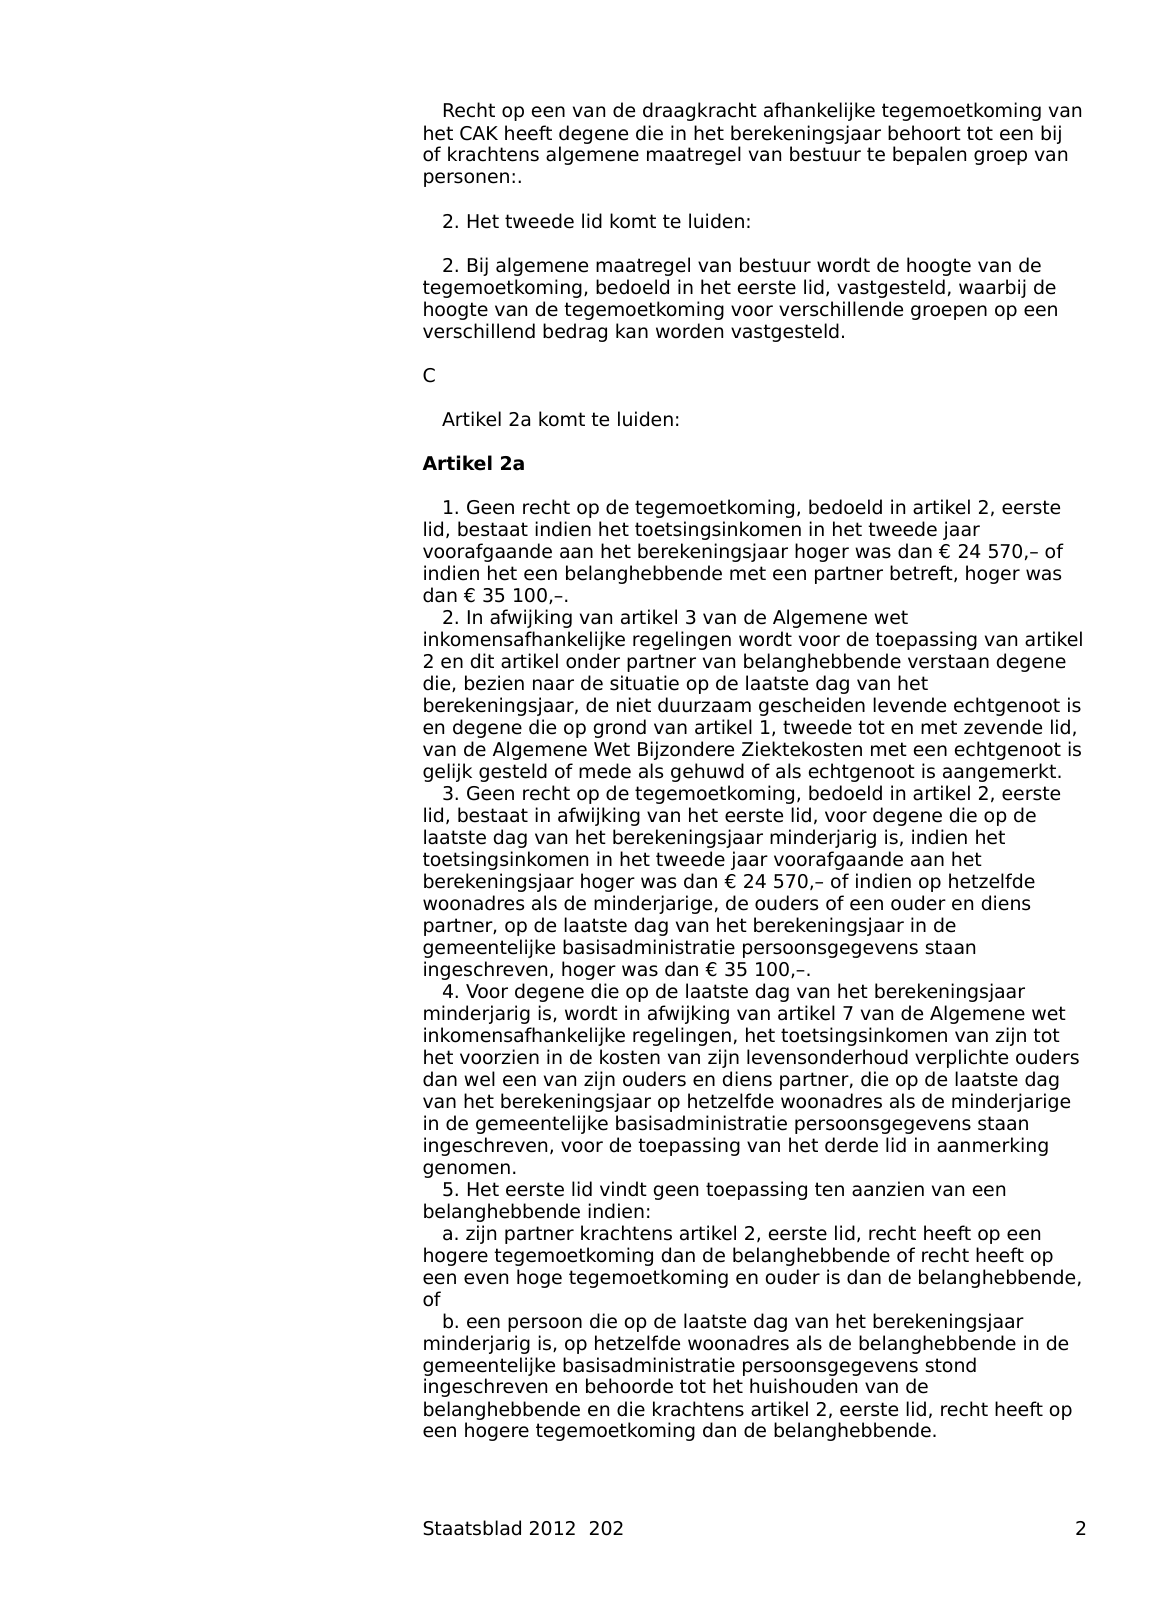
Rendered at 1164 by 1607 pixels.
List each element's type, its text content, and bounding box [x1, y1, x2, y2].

text C [422, 365, 1087, 387]
text 5. Het eerste lid vindt geen toepassing ten aanzien van een belanghebbende indien: [422, 1179, 1087, 1223]
text 1. Geen recht op de tegemoetkoming, bedoeld in artikel 2, eerste lid, bestaat indien het toetsingsinkomen in het tweede jaar voorafgaande aan het berekeningsjaar hoger was dan € 24 570,– of indien het een belanghebbende met een partner betreft, hoger was dan € 35 100,–. [422, 497, 1087, 607]
text Recht op een van de draagkracht afhankelijke tegemoetkoming van het CAK heeft degene die in het berekeningsjaar behoort tot een bij of krachtens algemene maatregel van bestuur te bepalen groep van personen:. [422, 100, 1087, 188]
text a. zijn partner krachtens artikel 2, eerste lid, recht heeft op een hogere tegemoetkoming dan de belanghebbende of recht heeft op een even hoge tegemoetkoming en ouder is dan de belanghebbende, of [422, 1223, 1087, 1311]
text 2. Bij algemene maatregel van bestuur wordt de hoogte van de tegemoetkoming, bedoeld in het eerste lid, vastgesteld, waarbij de hoogte van de tegemoetkoming voor verschillende groepen op een verschillend bedrag kan worden vastgesteld. [422, 255, 1087, 343]
text 2. In afwijking van artikel 3 van de Algemene wet inkomensafhankelijke regelingen wordt voor de toepassing van artikel 2 en dit artikel onder partner van belanghebbende verstaan degene die, bezien naar de situatie op de laatste dag van het berekeningsjaar, de niet duurzaam gescheiden levende echtgenoot is en degene die op grond van artikel 1, tweede tot en met zevende lid, van de Algemene Wet Bijzondere Ziektekosten met een echtgenoot is gelijk gesteld of mede als gehuwd of als echtgenoot is aangemerkt. [422, 607, 1087, 783]
text 3. Geen recht op de tegemoetkoming, bedoeld in artikel 2, eerste lid, bestaat in afwijking van het eerste lid, voor degene die op de laatste dag van het berekeningsjaar minderjarig is, indien het toetsingsinkomen in het tweede jaar voorafgaande aan het berekeningsjaar hoger was dan € 24 570,– of indien op hetzelfde woonadres als de minderjarige, de ouders of een ouder en diens partner, op de laatste dag van het berekeningsjaar in de gemeentelijke basisadministratie persoonsgegevens staan ingeschreven, hoger was dan € 35 100,–. [422, 783, 1087, 981]
text b. een persoon die op de laatste dag van het berekeningsjaar minderjarig is, op hetzelfde woonadres als de belanghebbende in de gemeentelijke basisadministratie persoonsgegevens stond ingeschreven en behoorde tot het huishouden van de belanghebbende en die krachtens artikel 2, eerste lid, recht heeft op een hogere tegemoetkoming dan de belanghebbende. [422, 1311, 1087, 1442]
text Artikel 2a komt te luiden: [422, 409, 1087, 431]
text 2. Het tweede lid komt te luiden: [422, 211, 1087, 232]
text 4. Voor degene die op de laatste dag van het berekeningsjaar minderjarig is, wordt in afwijking van artikel 7 van de Algemene wet inkomensafhankelijke regelingen, het toetsingsinkomen van zijn tot het voorzien in de kosten van zijn levensonderhoud verplichte ouders dan wel een van zijn ouders en diens partner, die op de laatste dag van het berekeningsjaar op hetzelfde woonadres als de minderjarige in de gemeentelijke basisadministratie persoonsgegevens staan ingeschreven, voor de toepassing van het derde lid in aanmerking genomen. [422, 981, 1087, 1179]
subtitle Artikel 2a [422, 453, 1087, 475]
